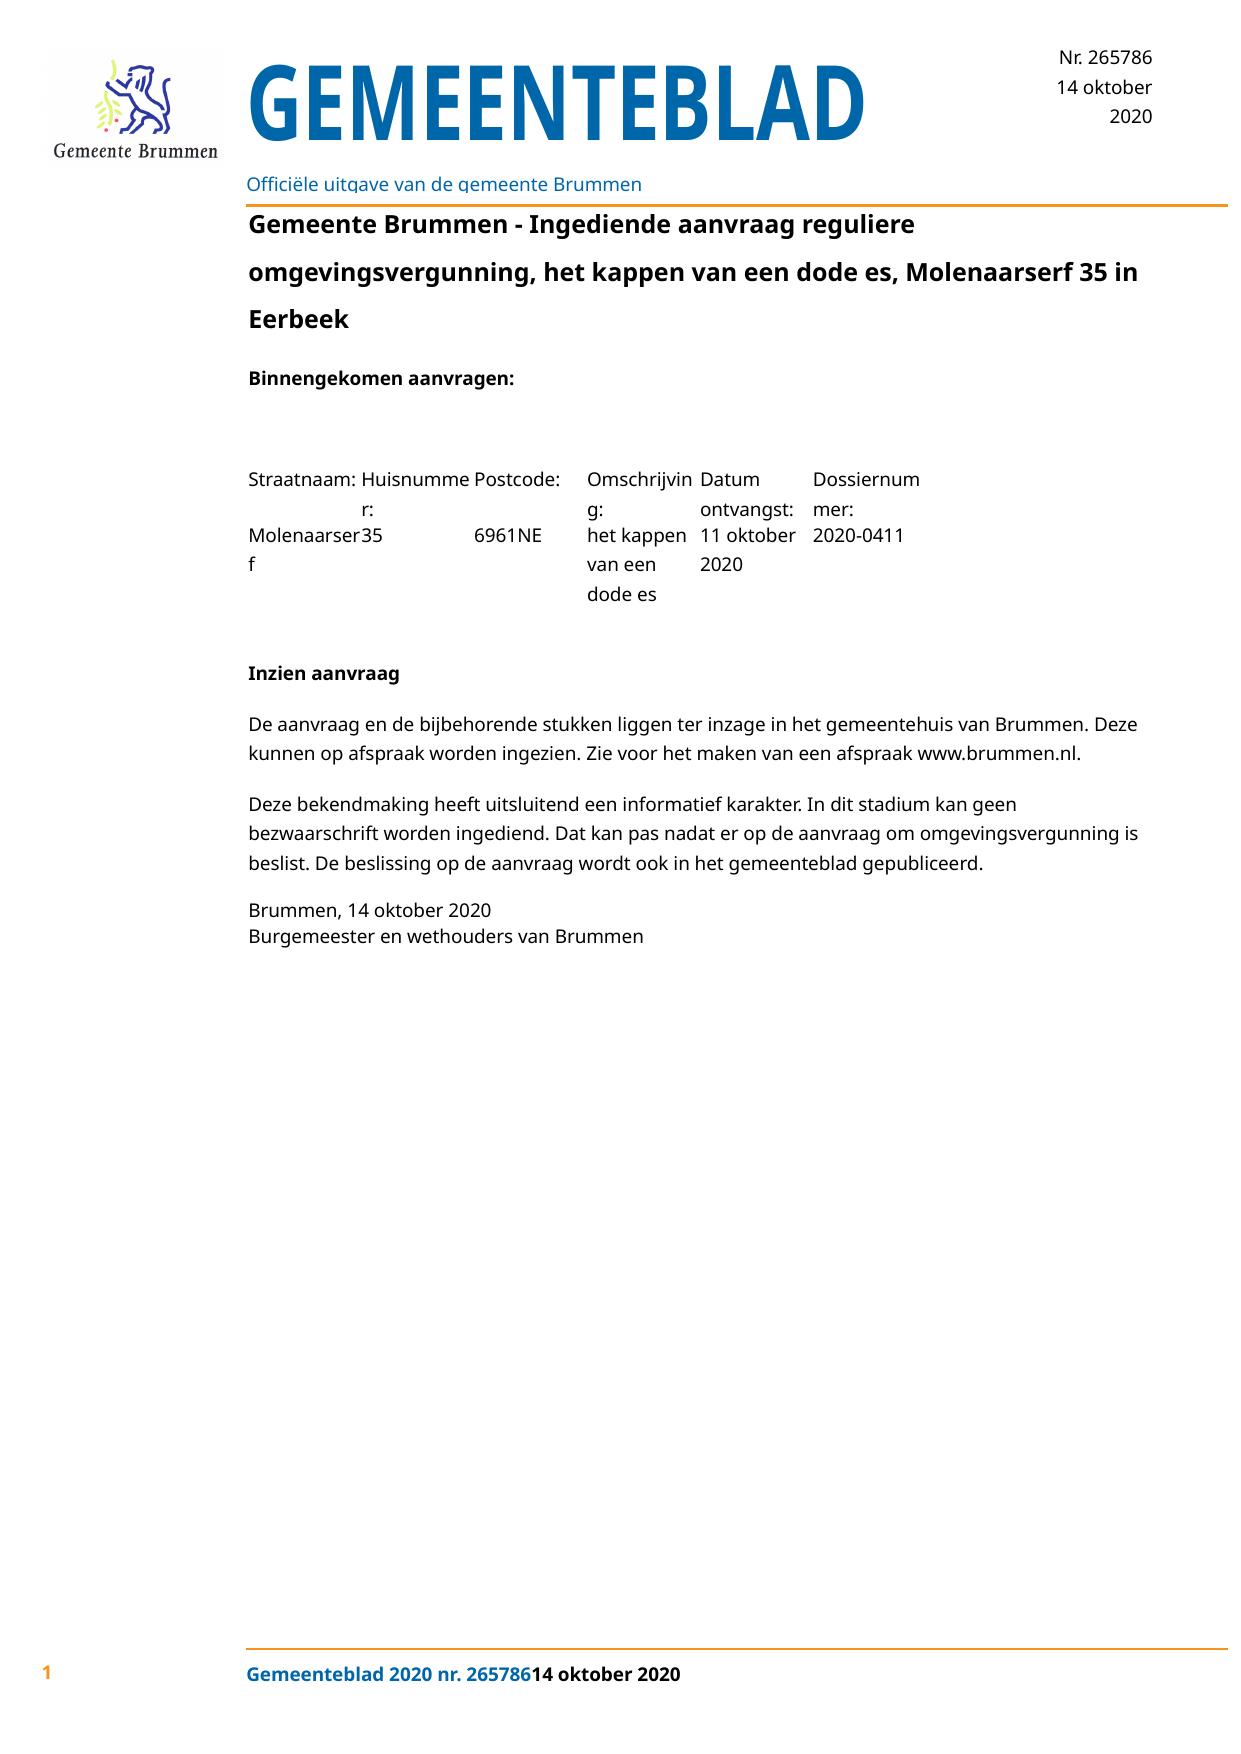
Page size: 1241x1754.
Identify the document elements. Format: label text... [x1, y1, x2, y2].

table_cell 6961NE [474, 522, 587, 607]
text Binnengekomen aanvragen: [248, 366, 1152, 391]
table_cell [1039, 522, 1152, 607]
table_header Dossiernummer: [813, 466, 926, 522]
table_cell het kappen van een dode es [587, 522, 700, 607]
table_cell [926, 522, 1038, 607]
table_header Huisnummer: [361, 466, 474, 522]
table_cell 35 [361, 522, 474, 607]
table_header Straatnaam: [248, 466, 361, 522]
table_cell 2020-0411 [813, 522, 926, 607]
table_header Datum ontvangst: [700, 466, 813, 522]
text Burgemeester en wethouders van Brummen [248, 923, 1152, 949]
table_header Omschrijving: [587, 466, 700, 522]
text Deze bekendmaking heeft uitsluitend een informatief karakter. In dit stadium kan geen bezwaarschrift worden ingediend. Dat kan pas nadat er op de aanvraag om omgevingsvergunning is beslist. De beslissing op de aanvraag wordt ook in het gemeenteblad gepubliceerd. [248, 791, 1152, 876]
table_header [1039, 466, 1152, 522]
table_header Postcode: [474, 466, 587, 522]
text Gemeente Brummen - Ingediende aanvraag reguliere omgevingsvergunning, het kappen van een dode es, Molenaarserf 35 in Eerbeek [248, 207, 1152, 336]
text Brummen, 14 oktober 2020 [248, 898, 1152, 923]
picture [41, 47, 231, 172]
table_cell Molenaarserf [248, 522, 361, 607]
table_cell 11 oktober 2020 [700, 522, 813, 607]
text De aanvraag en de bijbehorende stukken liggen ter inzage in het gemeentehuis van Brummen. Deze kunnen op afspraak worden ingezien. Zie voor het maken van een afspraak www.brummen.nl. [248, 711, 1152, 766]
text Inzien aanvraag [248, 660, 1152, 686]
table_header [926, 466, 1038, 522]
